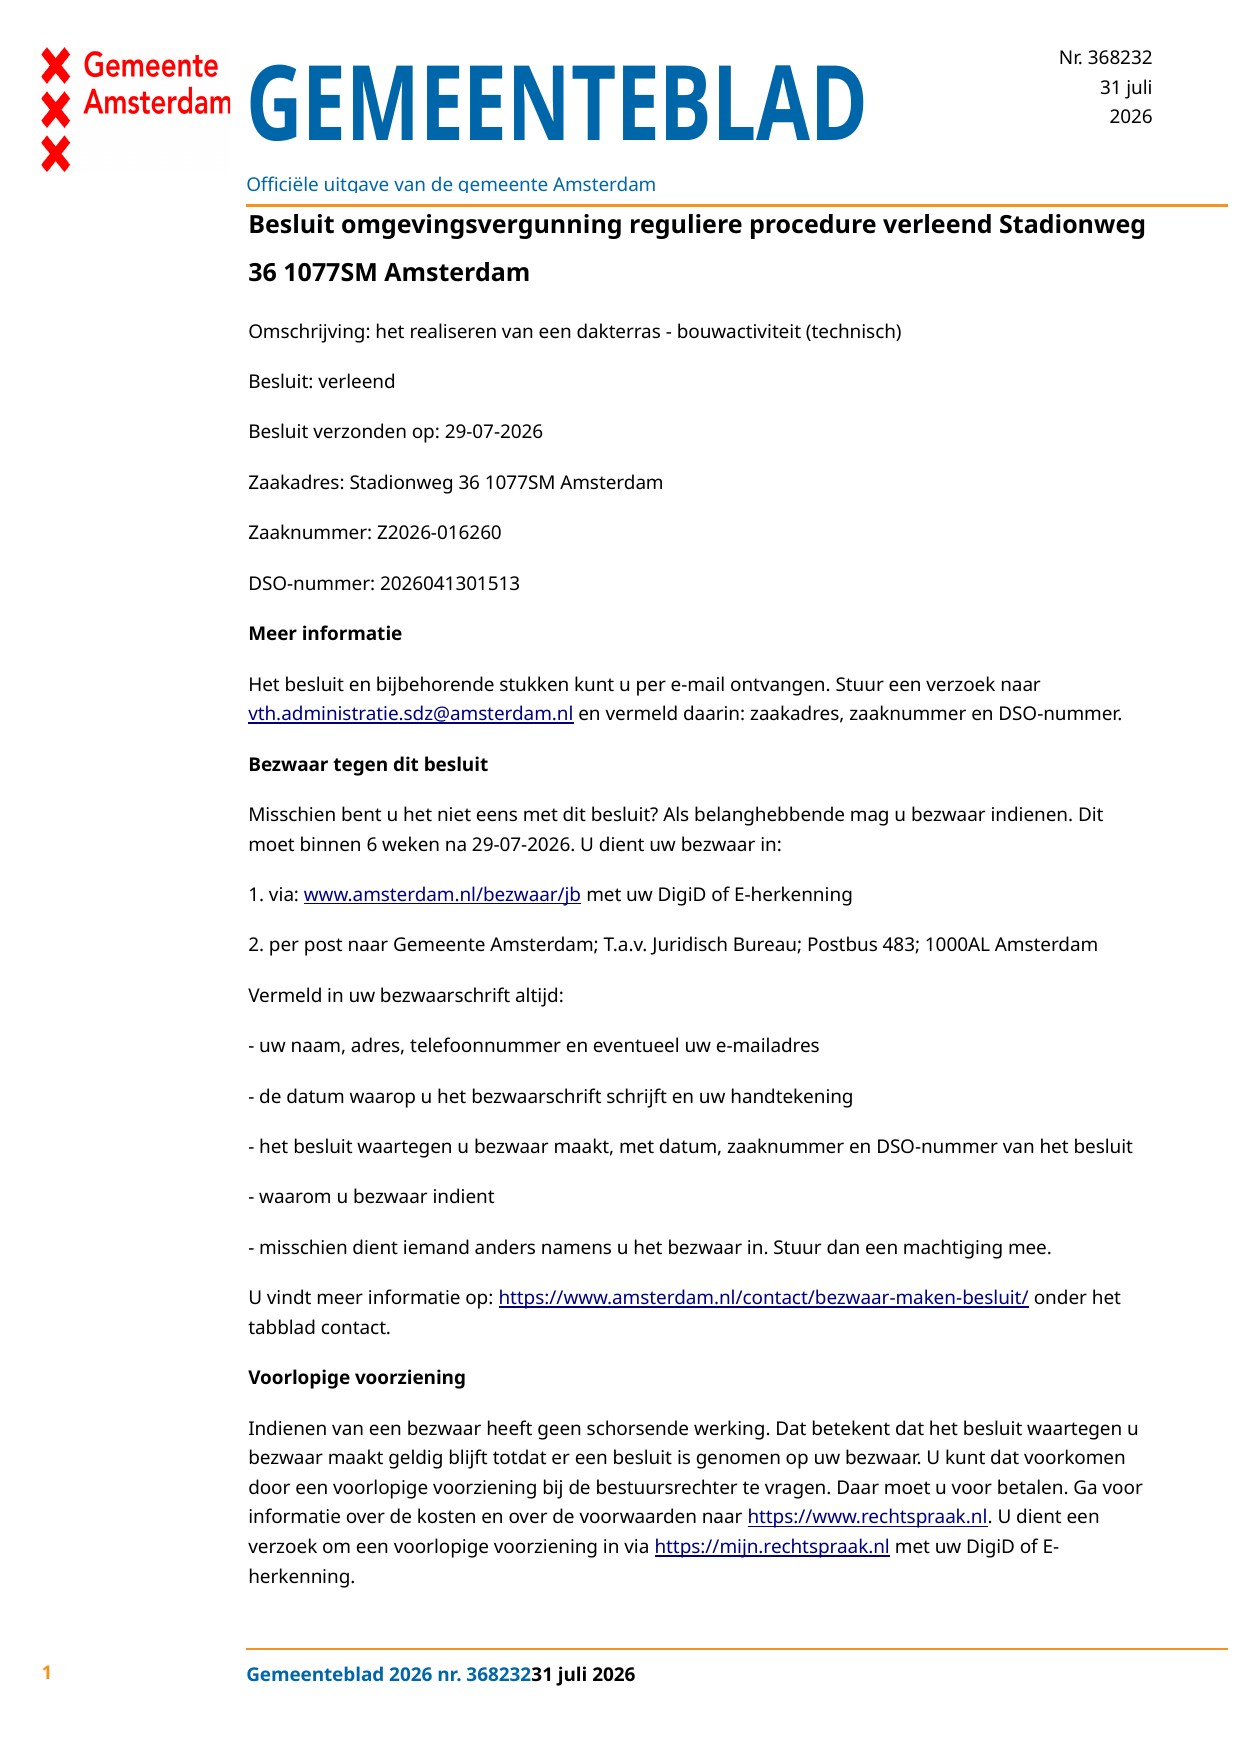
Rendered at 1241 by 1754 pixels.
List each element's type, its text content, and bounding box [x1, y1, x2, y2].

text Meer informatie [248, 620, 1152, 646]
text Het besluit en bijbehorende stukken kunt u per e-mail ontvangen. Stuur een verzoek naar vth.administratie.sdz@amsterdam.nl en vermeld daarin: zaakadres, zaaknummer en DSO-nummer. [248, 671, 1152, 726]
text 1. via: www.amsterdam.nl/bezwaar/jb met uw DigiD of E-herkenning [248, 881, 1152, 907]
text - waarom u bezwaar indient [248, 1184, 1152, 1209]
text Zaaknummer: Z2026-016260 [248, 519, 1152, 545]
text Besluit: verleend [248, 368, 1152, 394]
text Bezwaar tegen dit besluit [248, 751, 1152, 777]
text Misschien bent u het niet eens met dit besluit? Als belanghebbende mag u bezwaar indienen. Dit moet binnen 6 weken na 29-07-2026. U dient uw bezwaar in: [248, 801, 1152, 857]
text - misschien dient iemand anders namens u het bezwaar in. Stuur dan een machtiging mee. [248, 1234, 1152, 1260]
text Omschrijving: het realiseren van een dakterras - bouwactiviteit (technisch) [248, 318, 1152, 344]
text Indienen van een bezwaar heeft geen schorsende werking. Dat betekent dat het besluit waartegen u bezwaar maakt geldig blijft totdat er een besluit is genomen op uw bezwaar. U kunt dat voorkomen door een voorlopige voorziening bij de bestuursrechter te vragen. Daar moet u voor betalen. Ga voor informatie over de kosten en over de voorwaarden naar https://www.rechtspraak.nl. U dient een verzoek om een voorlopige voorziening in via https://mijn.rechtspraak.nl met uw DigiD of E-herkenning. [248, 1415, 1152, 1589]
text Zaakadres: Stadionweg 36 1077SM Amsterdam [248, 469, 1152, 495]
text Besluit omgevingsvergunning reguliere procedure verleend Stadionweg 36 1077SM Amsterdam [248, 207, 1152, 288]
text 2. per post naar Gemeente Amsterdam; T.a.v. Juridisch Bureau; Postbus 483; 1000AL Amsterdam [248, 932, 1152, 957]
text Vermeld in uw bezwaarschrift altijd: [248, 982, 1152, 1008]
text DSO-nummer: 2026041301513 [248, 570, 1152, 596]
text Besluit verzonden op: 29-07-2026 [248, 419, 1152, 444]
text U vindt meer informatie op: https://www.amsterdam.nl/contact/bezwaar-maken-besluit/ onder het tabblad contact. [248, 1284, 1152, 1340]
text - uw naam, adres, telefoonnummer en eventueel uw e-mailadres [248, 1032, 1152, 1058]
text - de datum waarop u het bezwaarschrift schrijft en uw handtekening [248, 1083, 1152, 1109]
text - het besluit waartegen u bezwaar maakt, met datum, zaaknummer en DSO-nummer van het besluit [248, 1133, 1152, 1159]
text Voorlopige voorziening [248, 1364, 1152, 1390]
picture [41, 47, 231, 172]
